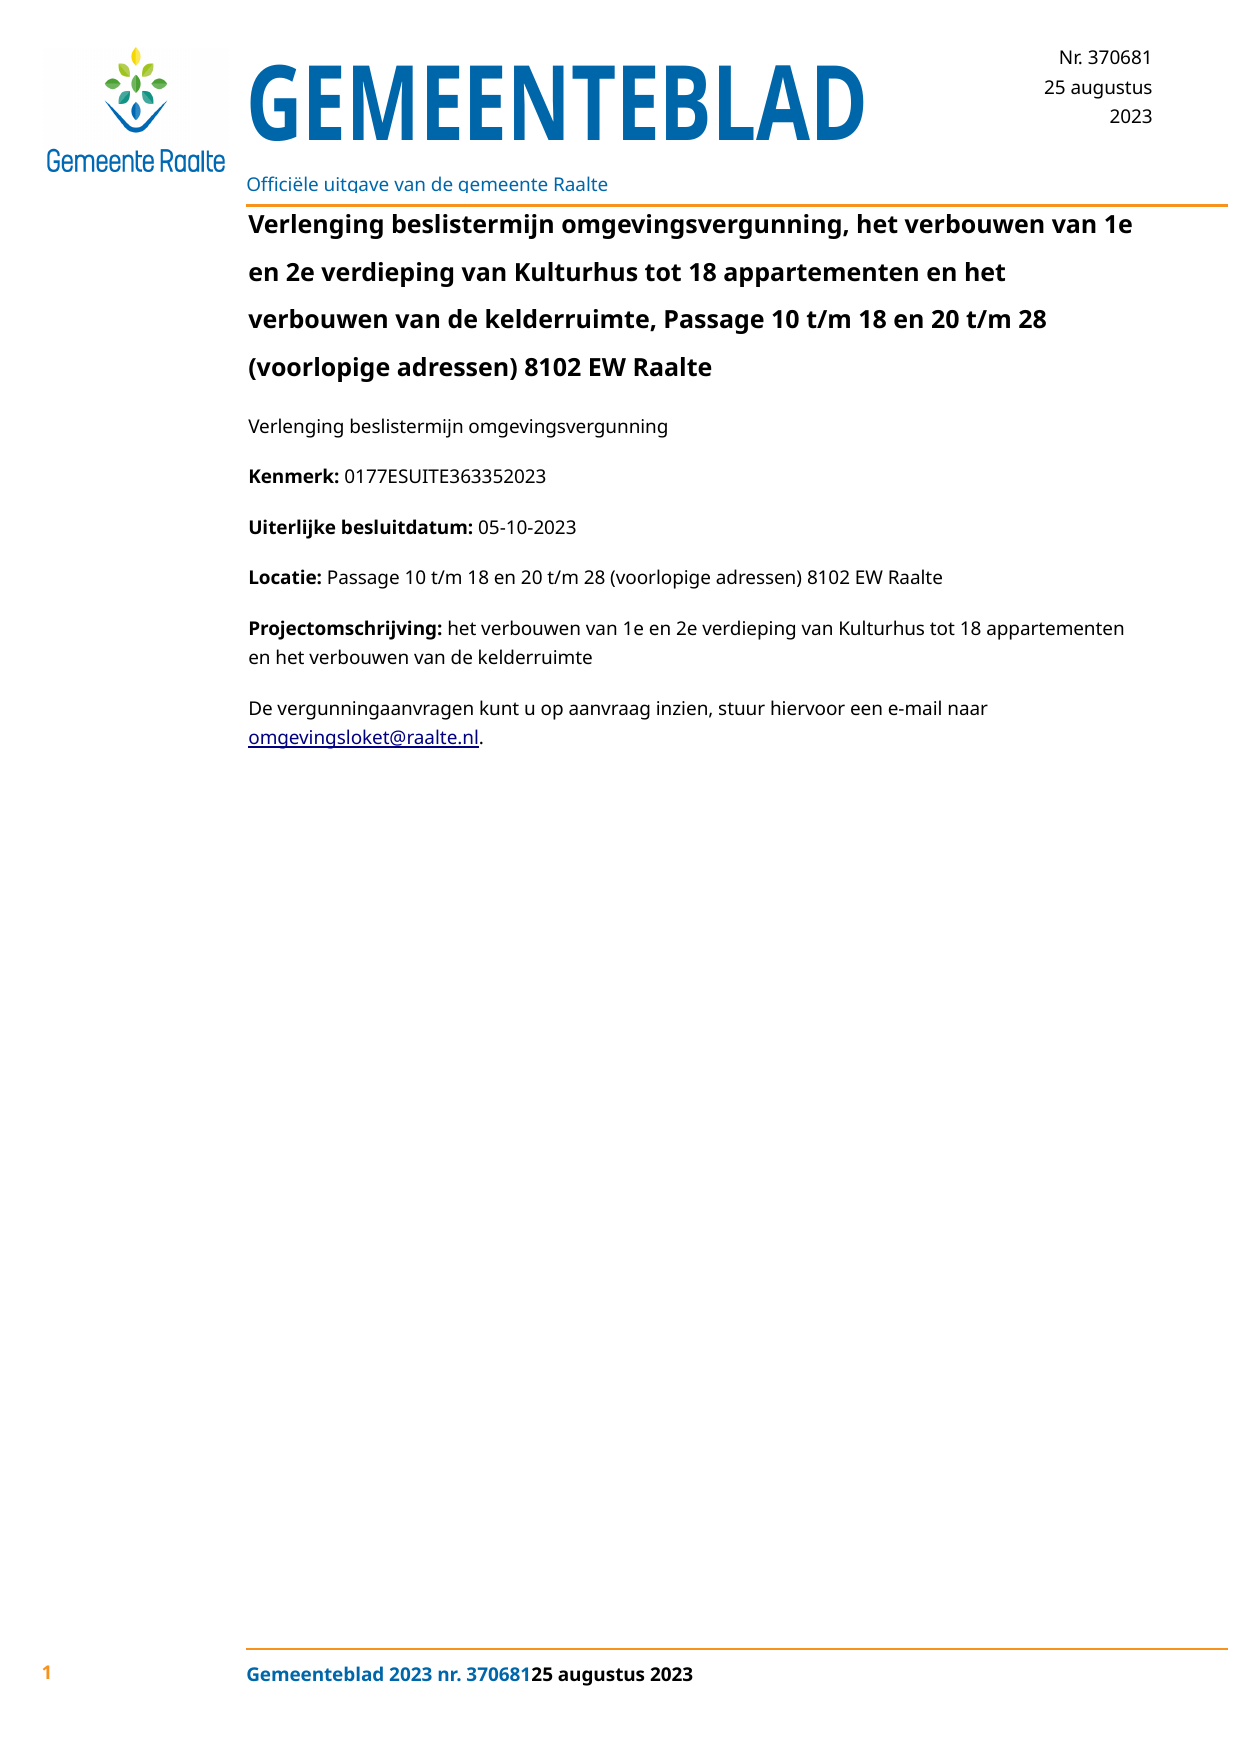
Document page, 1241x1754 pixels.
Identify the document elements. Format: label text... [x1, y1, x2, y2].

text Verlenging beslistermijn omgevingsvergunning, het verbouwen van 1e en 2e verdieping van Kulturhus tot 18 appartementen en het verbouwen van de kelderruimte, Passage 10 t/m 18 en 20 t/m 28 (voorlopige adressen) 8102 EW Raalte [248, 207, 1152, 384]
text Uiterlijke besluitdatum: 05-10-2023 [248, 514, 1152, 540]
text Locatie: Passage 10 t/m 18 en 20 t/m 28 (voorlopige adressen) 8102 EW Raalte [248, 564, 1152, 590]
text Kenmerk: 0177ESUITE363352023 [248, 463, 1152, 489]
picture [41, 47, 231, 172]
text Verlenging beslistermijn omgevingsvergunning [248, 413, 1152, 439]
text De vergunningaanvragen kunt u op aanvraag inzien, stuur hiervoor een e-mail naar omgevingsloket@raalte.nl. [248, 695, 1152, 750]
text Projectomschrijving: het verbouwen van 1e en 2e verdieping van Kulturhus tot 18 appartementen en het verbouwen van de kelderruimte [248, 615, 1152, 670]
